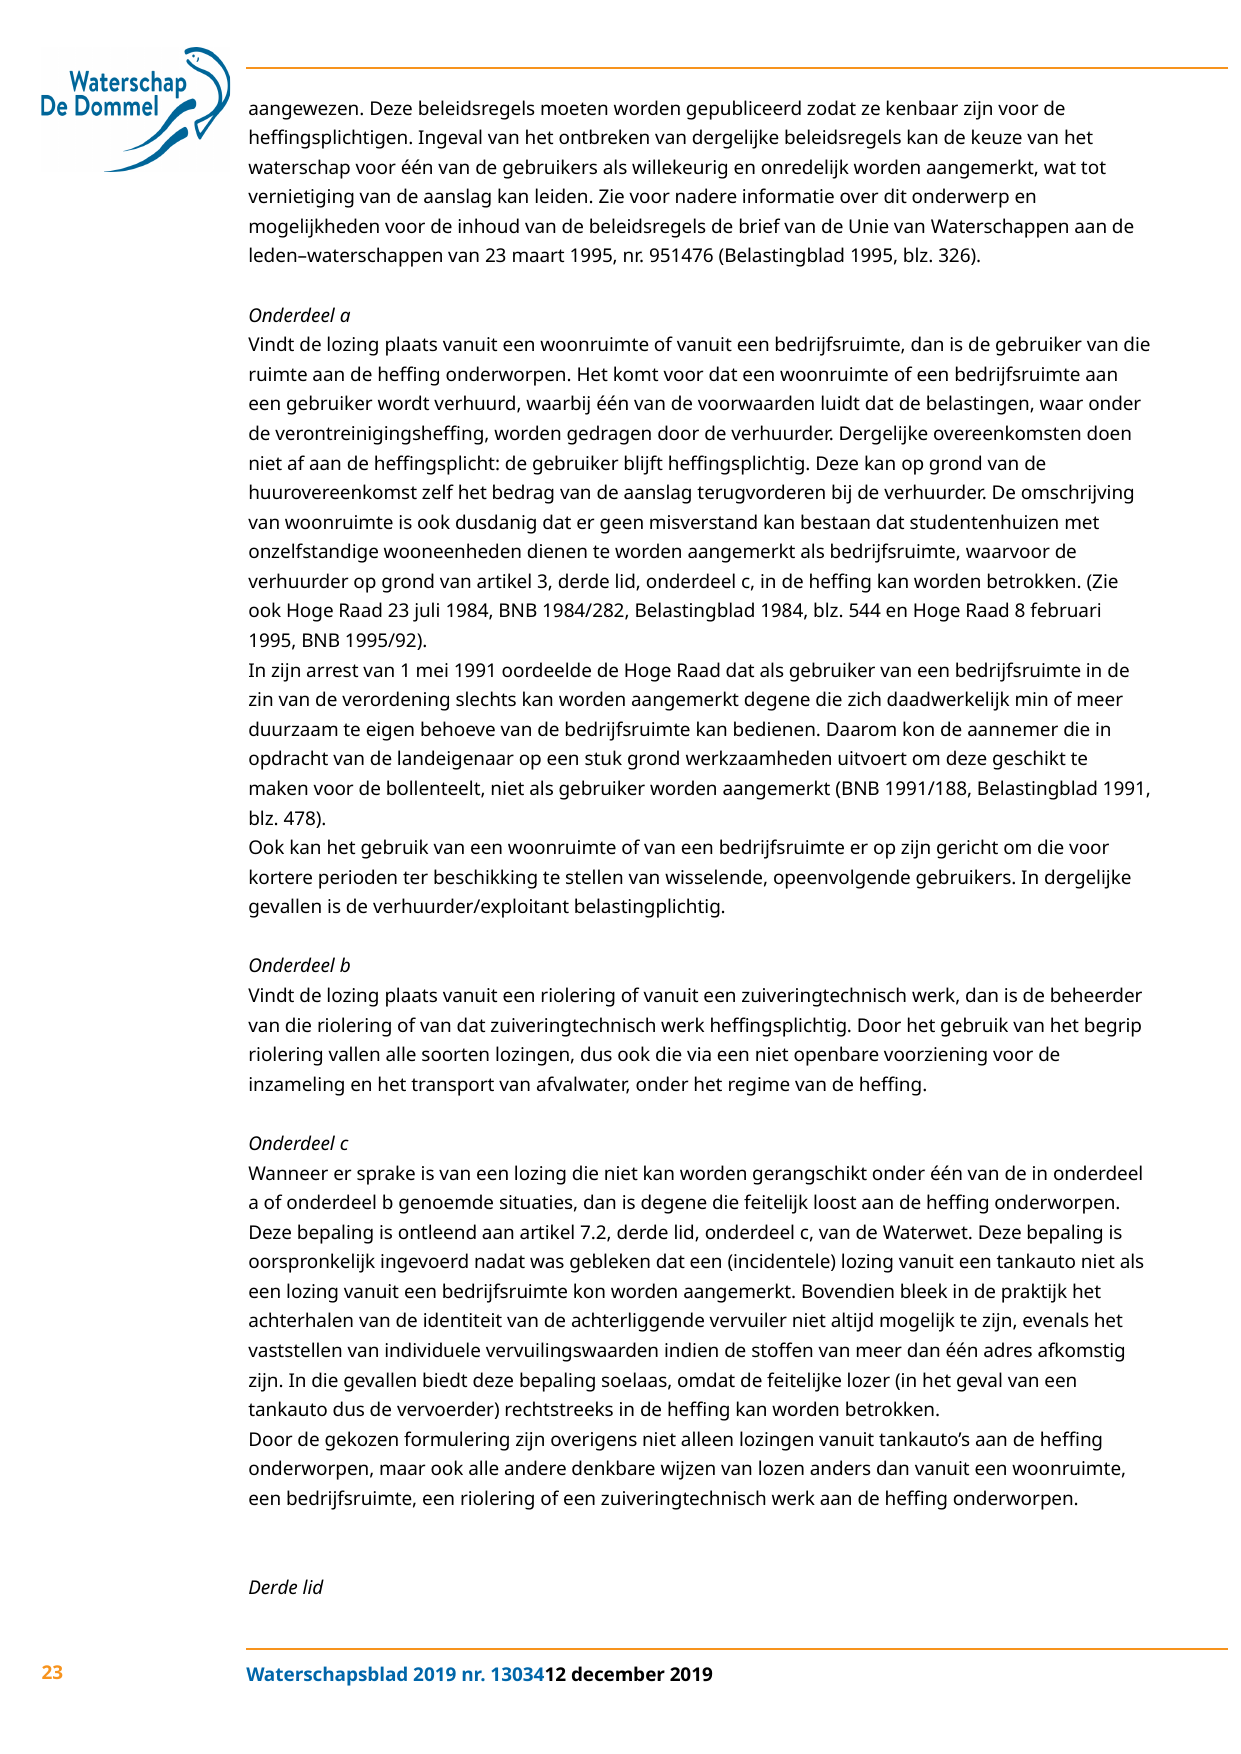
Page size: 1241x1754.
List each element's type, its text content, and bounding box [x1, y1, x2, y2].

text Ook kan het gebruik van een woonruimte of van een bedrijfsruimte er op zijn gericht om die voor kortere perioden ter beschikking te stellen van wisselende, opeenvolgende gebruikers. In dergelijke gevallen is de verhuurder/exploitant belastingplichtig. [248, 834, 1152, 919]
text Derde lid [248, 1574, 1152, 1600]
text Onderdeel c [248, 1130, 1152, 1156]
text Door de gekozen formulering zijn overigens niet alleen lozingen vanuit tankauto’s aan de heffing onderworpen, maar ook alle andere denkbare wijzen van lozen anders dan vanuit een woonruimte, een bedrijfsruimte, een riolering of een zuiveringtechnisch werk aan de heffing onderworpen. [248, 1426, 1152, 1511]
picture [41, 47, 231, 172]
text Onderdeel b [248, 953, 1152, 978]
text Wanneer er sprake is van een lozing die niet kan worden gerangschikt onder één van de in onderdeel a of onderdeel b genoemde situaties, dan is degene die feitelijk loost aan de heffing onderworpen. Deze bepaling is ontleend aan artikel 7.2, derde lid, onderdeel c, van de Waterwet. Deze bepaling is oorspronkelijk ingevoerd nadat was gebleken dat een (incidentele) lozing vanuit een tankauto niet als een lozing vanuit een bedrijfsruimte kon worden aangemerkt. Bovendien bleek in de praktijk het achterhalen van de identiteit van de achterliggende vervuiler niet altijd mogelijk te zijn, evenals het vaststellen van individuele vervuilingswaarden indien de stoffen van meer dan één adres afkomstig zijn. In die gevallen biedt deze bepaling soelaas, omdat de feitelijke lozer (in het geval van een tankauto dus de vervoerder) rechtstreeks in de heffing kan worden betrokken. [248, 1160, 1152, 1422]
text Vindt de lozing plaats vanuit een riolering of vanuit een zuiveringtechnisch werk, dan is de beheerder van die riolering of van dat zuiveringtechnisch werk heffingsplichtig. Door het gebruik van het begrip riolering vallen alle soorten lozingen, dus ook die via een niet openbare voorziening voor de inzameling en het transport van afvalwater, onder het regime van de heffing. [248, 982, 1152, 1097]
picture [198, 118, 210, 131]
picture [45, 99, 51, 111]
text Vindt de lozing plaats vanuit een woonruimte of vanuit een bedrijfsruimte, dan is de gebruiker van die ruimte aan de heffing onderworpen. Het komt voor dat een woonruimte of een bedrijfsruimte aan een gebruiker wordt verhuurd, waarbij één van de voorwaarden luidt dat de belastingen, waar onder de verontreinigingsheffing, worden gedragen door de verhuurder. Dergelijke overeenkomsten doen niet af aan de heffingsplicht: de gebruiker blijft heffingsplichtig. Deze kan op grond van de huurovereenkomst zelf het bedrag van de aanslag terugvorderen bij de verhuurder. De omschrijving van woonruimte is ook dusdanig dat er geen misverstand kan bestaan dat studentenhuizen met onzelfstandige wooneenheden dienen te worden aangemerkt als bedrijfsruimte, waarvoor de verhuurder op grond van artikel 3, derde lid, onderdeel c, in de heffing kan worden betrokken. (Zie ook Hoge Raad 23 juli 1984, BNB 1984/282, Belastingblad 1984, blz. 544 en Hoge Raad 8 februari 1995, BNB 1995/92). [248, 331, 1152, 653]
picture [204, 47, 231, 76]
text aangewezen. Deze beleidsregels moeten worden gepubliceerd zodat ze kenbaar zijn voor de heffingsplichtigen. Ingeval van het ontbreken van dergelijke beleidsregels kan de keuze van het waterschap voor één van de gebruikers als willekeurig en onredelijk worden aangemerkt, wat tot vernietiging van de aanslag kan leiden. Zie voor nadere informatie over dit onderwerp en mogelijkheden voor de inhoud van de beleidsregels de brief van de Unie van Waterschappen aan de leden–waterschappen van 23 maart 1995, nr. 951476 (Belastingblad 1995, blz. 326). [248, 95, 1152, 268]
text In zijn arrest van 1 mei 1991 oordeelde de Hoge Raad dat als gebruiker van een bedrijfsruimte in de zin van de verordening slechts kan worden aangemerkt degene die zich daadwerkelijk min of meer duurzaam te eigen behoeve van de bedrijfsruimte kan bedienen. Daarom kon de aannemer die in opdracht van de landeigenaar op een stuk grond werkzaamheden uitvoert om deze geschikt te maken voor de bollenteelt, niet als gebruiker worden aangemerkt (BNB 1991/188, Belastingblad 1991, blz. 478). [248, 657, 1152, 831]
text Onderdeel a [248, 302, 1152, 328]
